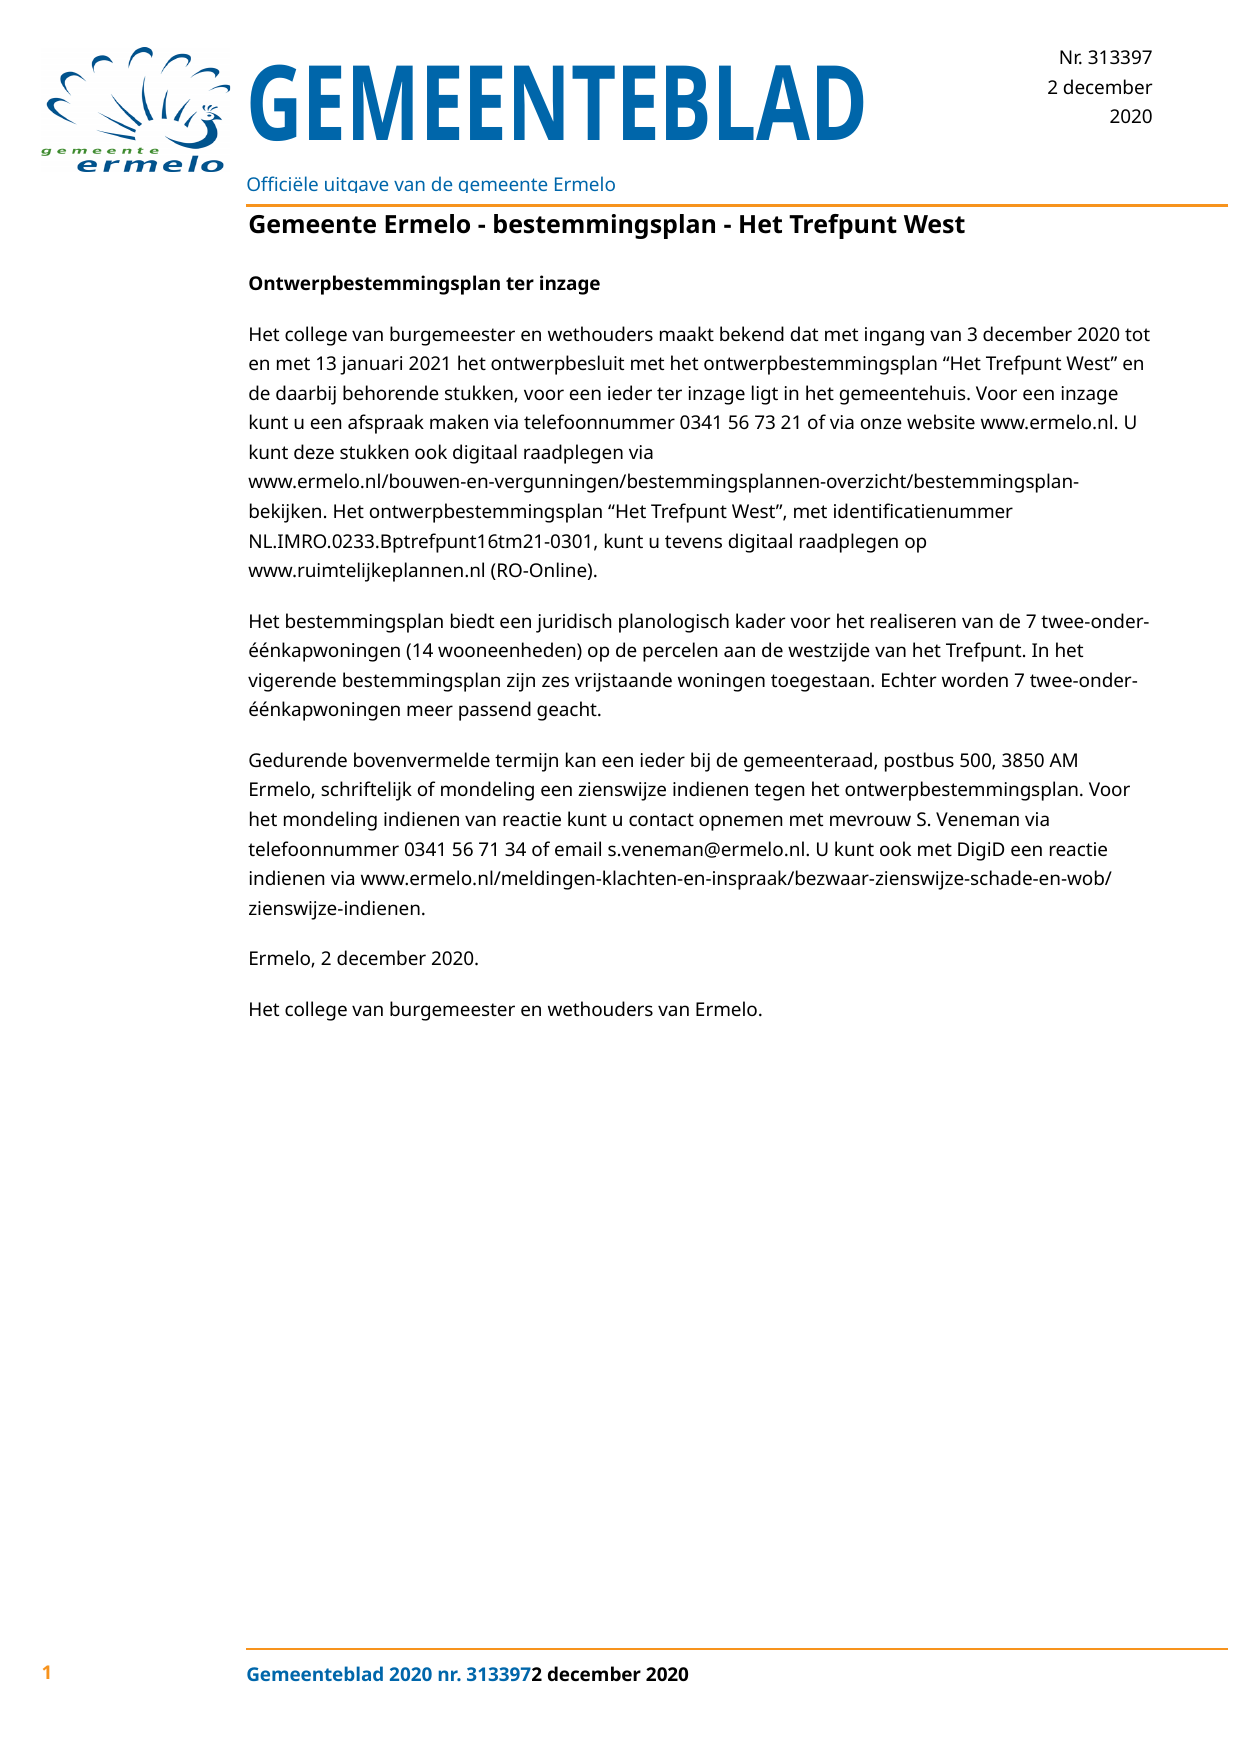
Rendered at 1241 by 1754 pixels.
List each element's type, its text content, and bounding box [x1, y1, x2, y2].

text Gedurende bovenvermelde termijn kan een ieder bij de gemeenteraad, postbus 500, 3850 AM Ermelo, schriftelijk of mondeling een zienswijze indienen tegen het ontwerpbestemmingsplan. Voor het mondeling indienen van reactie kunt u contact opnemen met mevrouw S. Veneman via telefoonnummer 0341 56 71 34 of email s.veneman@ermelo.nl. U kunt ook met DigiD een reactie indienen via www.ermelo.nl/meldingen-klachten-en-inspraak/bezwaar-zienswijze-schade-en-wob/zienswijze-indienen. [248, 747, 1152, 921]
text Het college van burgemeester en wethouders van Ermelo. [248, 996, 1152, 1021]
text Het college van burgemeester en wethouders maakt bekend dat met ingang van 3 december 2020 tot en met 13 januari 2021 het ontwerpbesluit met het ontwerpbestemmingsplan “Het Trefpunt West” en de daarbij behorende stukken, voor een ieder ter inzage ligt in het gemeentehuis. Voor een inzage kunt u een afspraak maken via telefoonnummer 0341 56 73 21 of via onze website www.ermelo.nl. U kunt deze stukken ook digitaal raadplegen via www.ermelo.nl/bouwen-en-vergunningen/bestemmingsplannen-overzicht/bestemmingsplan-bekijken. Het ontwerpbestemmingsplan “Het Trefpunt West”, met identificatienummer NL.IMRO.0233.Bptrefpunt16tm21-0301, kunt u tevens digitaal raadplegen op www.ruimtelijkeplannen.nl (RO-Online). [248, 321, 1152, 583]
text Ontwerpbestemmingsplan ter inzage [248, 270, 1152, 296]
text Het bestemmingsplan biedt een juridisch planologisch kader voor het realiseren van de 7 twee-onder-éénkapwoningen (14 wooneenheden) op de percelen aan de westzijde van het Trefpunt. In het vigerende bestemmingsplan zijn zes vrijstaande woningen toegestaan. Echter worden 7 twee-onder-éénkapwoningen meer passend geacht. [248, 608, 1152, 722]
text Gemeente Ermelo - bestemmingsplan - Het Trefpunt West [248, 207, 1152, 241]
text Ermelo, 2 december 2020. [248, 945, 1152, 971]
picture [41, 47, 231, 172]
